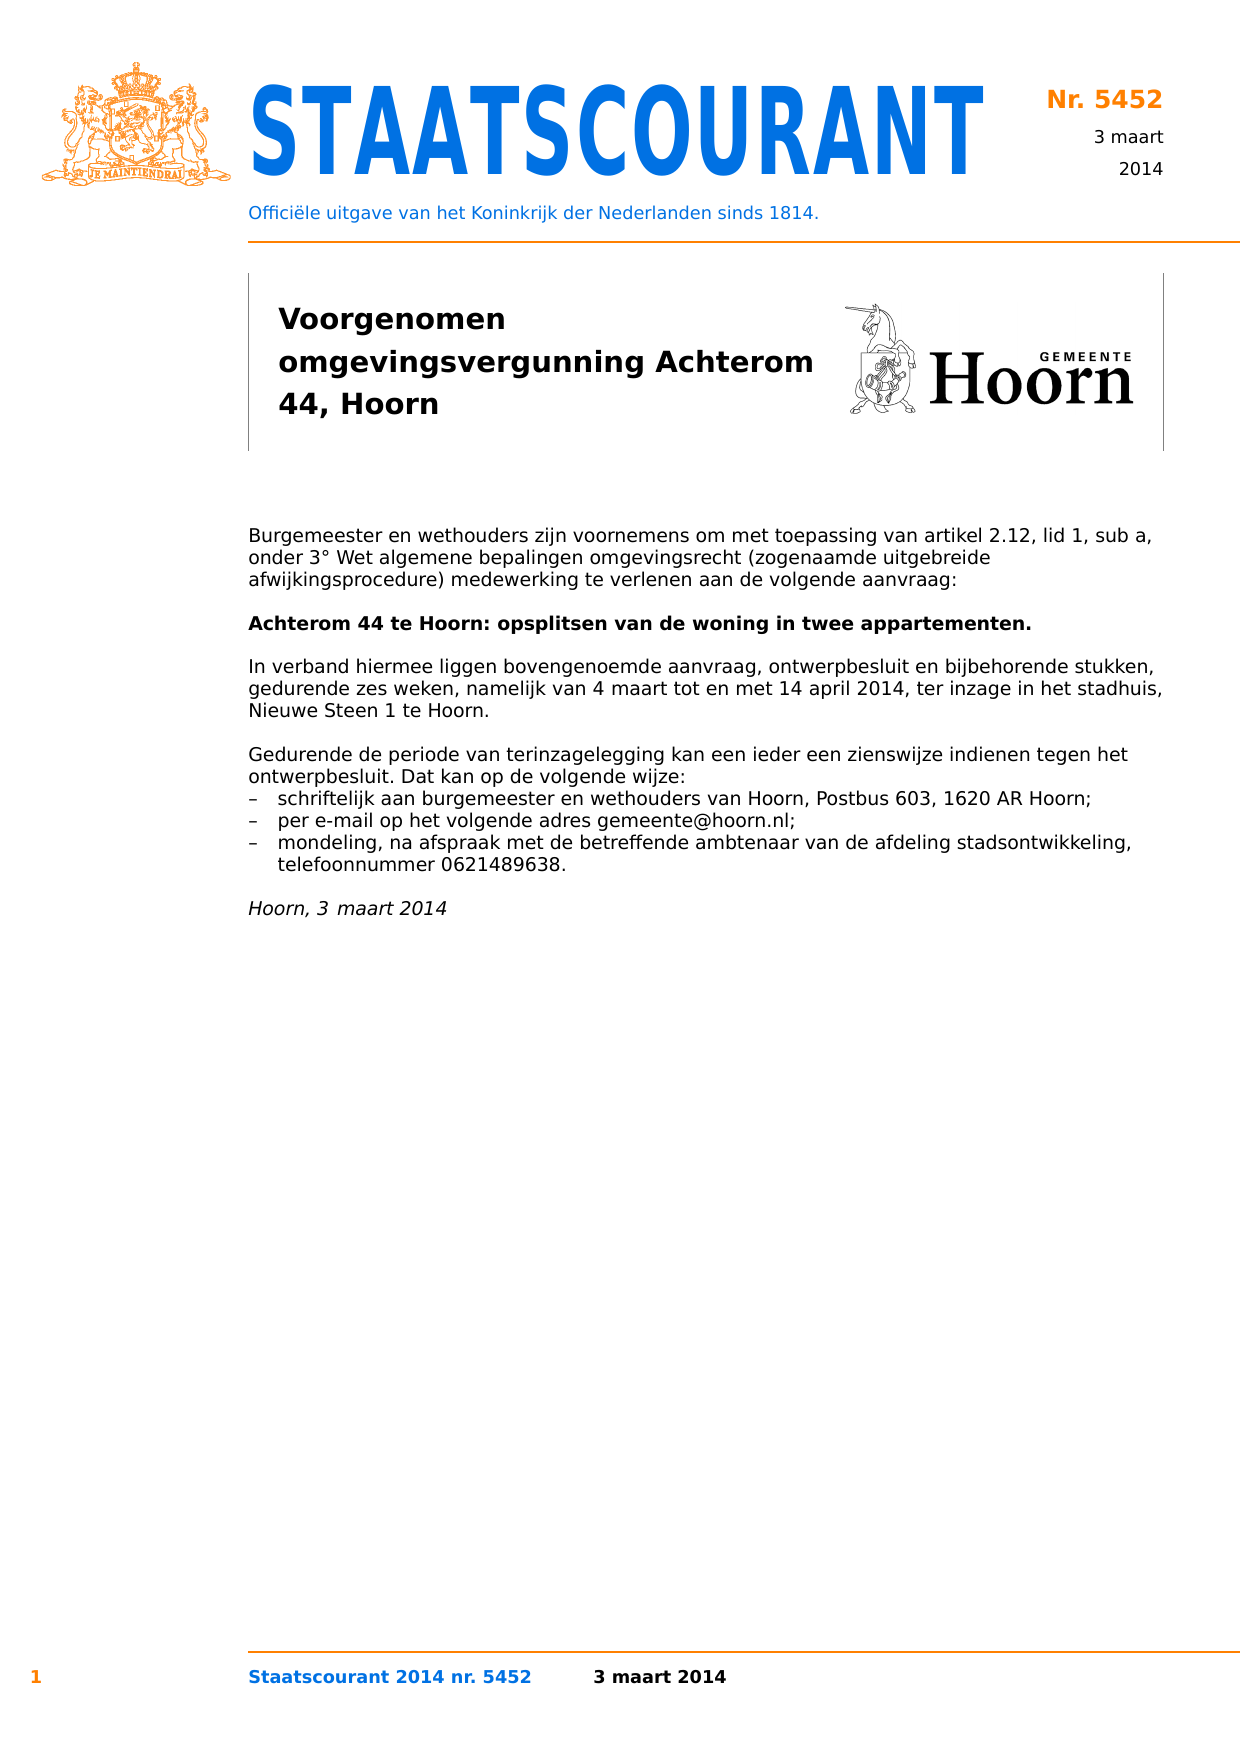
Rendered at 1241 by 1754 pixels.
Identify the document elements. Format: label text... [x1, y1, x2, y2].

table_cell 3 maart [998, 121, 1240, 153]
table_header Nr. 5452 [998, 62, 1240, 121]
picture [41, 62, 231, 186]
text Burgemeester en wethouders zijn voornemens om met toepassing van artikel 2.12, lid 1, sub a, onder 3° Wet algemene bepalingen omgevingsrecht (zogenaamde uitgebreide afwijkingsprocedure) medewerking te verlenen aan de volgende aanvraag: [248, 525, 1163, 591]
text – per e-mail op het volgende adres gemeente@hoorn.nl; [248, 810, 1163, 832]
text Achterom 44 te Hoorn: opsplitsen van de woning in twee appartementen. [248, 612, 1163, 634]
text – schriftelijk aan burgemeester en wethouders van Hoorn, Postbus 603, 1620 AR Hoorn; [248, 788, 1163, 810]
picture [844, 302, 1134, 415]
subtitle Voorgenomen omgevingsvergunning Achterom 44, Hoorn [249, 273, 1163, 451]
text Hoorn, 3 maart 2014 [248, 898, 1163, 920]
table_cell Officiële uitgave van het Koninkrijk der Nederlanden sinds 1814. [248, 203, 1240, 241]
table_header STAATSCOURANT [248, 62, 998, 203]
text Gedurende de periode van terinzagelegging kan een ieder een zienswijze indienen tegen het ontwerpbesluit. Dat kan op de volgende wijze: [248, 744, 1163, 788]
table_cell 2014 [998, 153, 1240, 203]
text In verband hiermee liggen bovengenoemde aanvraag, ontwerpbesluit en bijbehorende stukken, gedurende zes weken, namelijk van 4 maart tot en met 14 april 2014, ter inzage in het stadhuis, Nieuwe Steen 1 te Hoorn. [248, 656, 1163, 722]
text – mondeling, na afspraak met de betreffende ambtenaar van de afdeling stadsontwikkeling, telefoonnummer 0621489638. [248, 832, 1163, 876]
table_header [25, 62, 248, 241]
